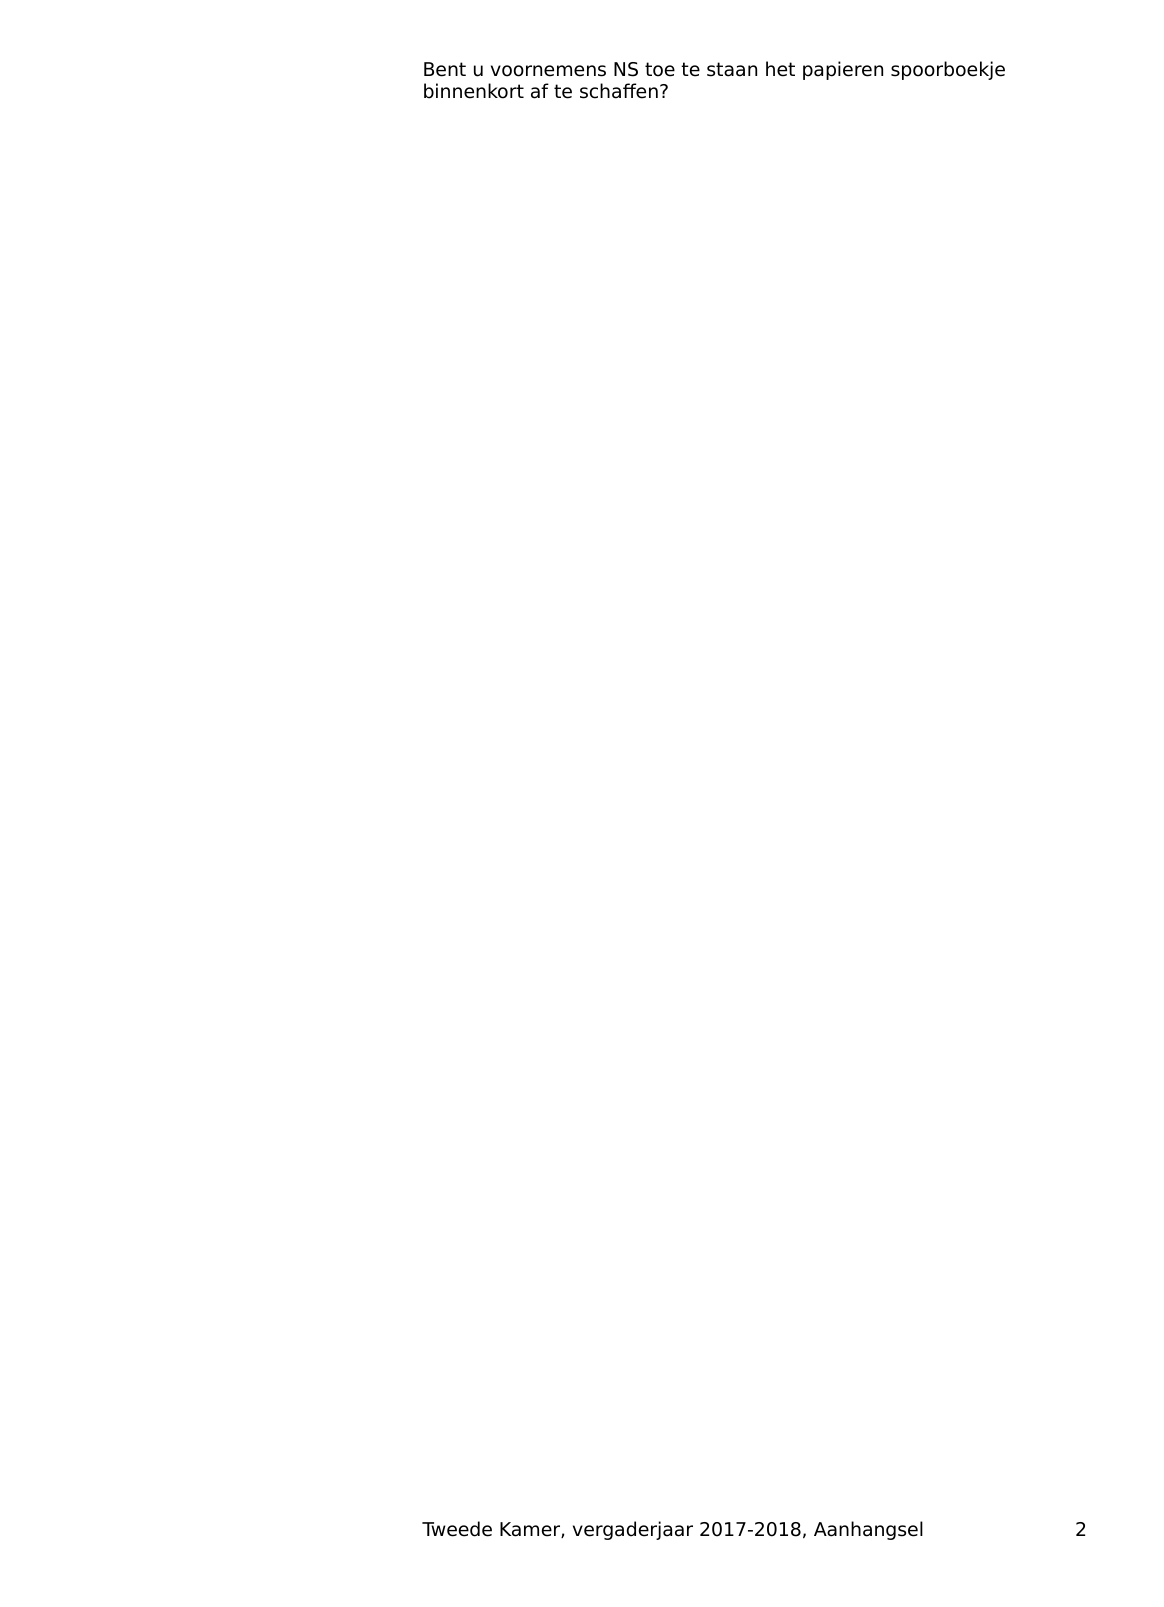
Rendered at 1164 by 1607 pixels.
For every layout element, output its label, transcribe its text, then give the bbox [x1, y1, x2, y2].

text Bent u voornemens NS toe te staan het papieren spoorboekje binnenkort af te schaffen? [422, 59, 1087, 103]
